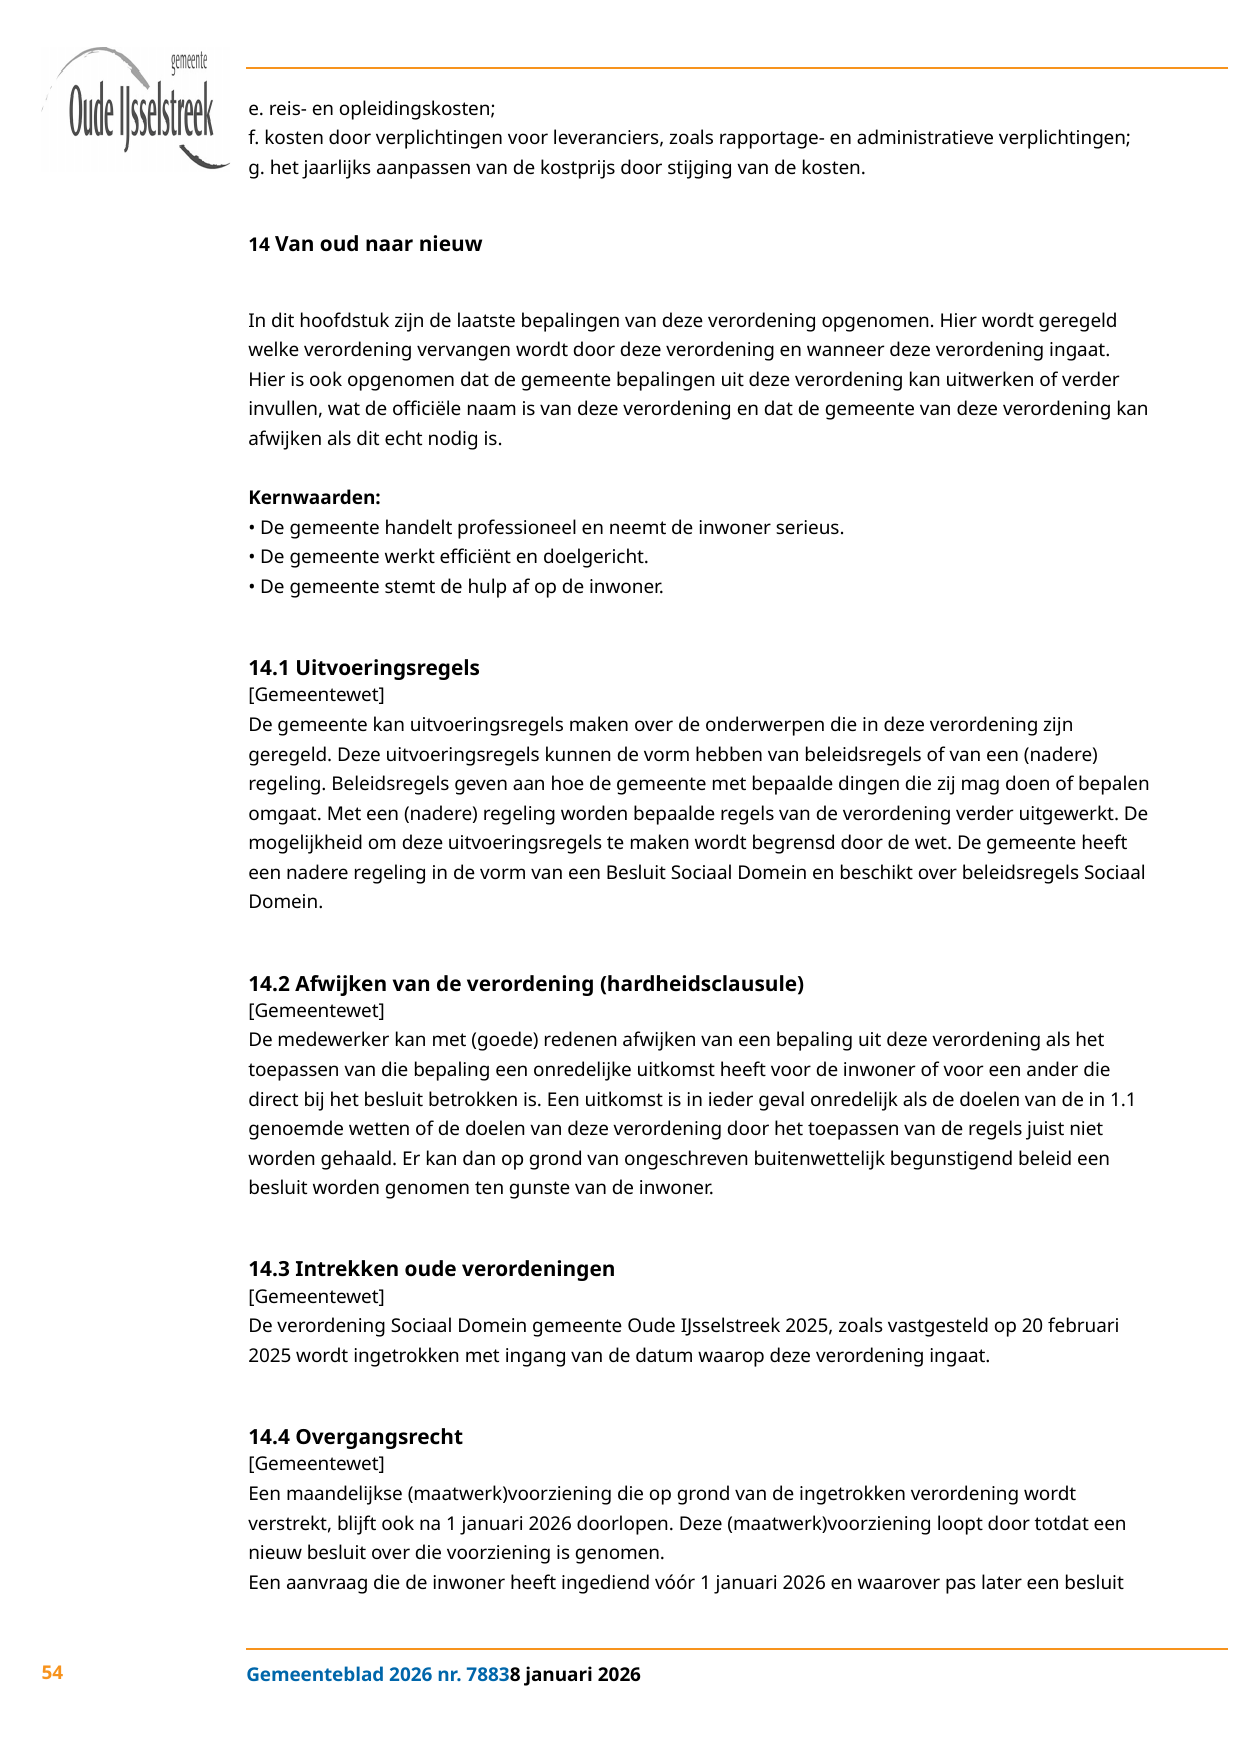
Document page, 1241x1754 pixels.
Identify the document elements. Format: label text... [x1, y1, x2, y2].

text De medewerker kan met (goede) redenen afwijken van een bepaling uit deze verordening als het toepassen van die bepaling een onredelijke uitkomst heeft voor de inwoner of voor een ander die direct bij het besluit betrokken is. Een uitkomst is in ieder geval onredelijk als de doelen van de in 1.1 genoemde wetten of de doelen van deze verordening door het toepassen van de regels juist niet worden gehaald. Er kan dan op grond van ongeschreven buitenwettelijk begunstigend beleid een besluit worden genomen ten gunste van de inwoner. [248, 1027, 1152, 1200]
text 14 Van oud naar nieuw [248, 229, 1152, 258]
text • De gemeente handelt professioneel en neemt de inwoner serieus. [248, 514, 1152, 540]
text Kernwaarden: [248, 484, 1152, 510]
text Een maandelijkse (maatwerk)voorziening die op grond van de ingetrokken verordening wordt verstrekt, blijft ook na 1 januari 2026 doorlopen. Deze (maatwerk)voorziening loopt door totdat een nieuw besluit over die voorziening is genomen. [248, 1480, 1152, 1565]
text g. het jaarlijks aanpassen van de kostprijs door stijging van de kosten. [248, 154, 1152, 180]
text f. kosten door verplichtingen voor leveranciers, zoals rapportage- en administratieve verplichtingen; [248, 124, 1152, 150]
text De gemeente kan uitvoeringsregels maken over de onderwerpen die in deze verordening zijn geregeld. Deze uitvoeringsregels kunnen de vorm hebben van beleidsregels of van een (nadere) regeling. Beleidsregels geven aan hoe de gemeente met bepaalde dingen die zij mag doen of bepalen omgaat. Met een (nadere) regeling worden bepaalde regels van de verordening verder uitgewerkt. De mogelijkheid om deze uitvoeringsregels te maken wordt begrensd door de wet. De gemeente heeft een nadere regeling in de vorm van een Besluit Sociaal Domein en beschikt over beleidsregels Sociaal Domein. [248, 711, 1152, 914]
text [Gemeentewet] [248, 1451, 1152, 1476]
text Een aanvraag die de inwoner heeft ingediend vóór 1 januari 2026 en waarover pas later een besluit [248, 1569, 1152, 1595]
text • De gemeente werkt efficiënt en doelgericht. [248, 543, 1152, 569]
text 14.1 Uitvoeringsregels [248, 653, 1152, 682]
text • De gemeente stemt de hulp af op de inwoner. [248, 573, 1152, 599]
text [Gemeentewet] [248, 997, 1152, 1023]
picture [41, 47, 231, 172]
text In dit hoofdstuk zijn de laatste bepalingen van deze verordening opgenomen. Hier wordt geregeld welke verordening vervangen wordt door deze verordening en wanneer deze verordening ingaat. Hier is ook opgenomen dat de gemeente bepalingen uit deze verordening kan uitwerken of verder invullen, wat de officiële naam is van deze verordening en dat de gemeente van deze verordening kan afwijken als dit echt nodig is. [248, 307, 1152, 451]
text 14.4 Overgangsrecht [248, 1422, 1152, 1451]
text 14.2 Afwijken van de verordening (hardheidsclausule) [248, 969, 1152, 997]
text e. reis- en opleidingskosten; [248, 95, 1152, 121]
text 14.3 Intrekken oude verordeningen [248, 1254, 1152, 1283]
text [Gemeentewet] [248, 1283, 1152, 1309]
text De verordening Sociaal Domein gemeente Oude IJsselstreek 2025, zoals vastgesteld op 20 februari 2025 wordt ingetrokken met ingang van de datum waarop deze verordening ingaat. [248, 1313, 1152, 1368]
text [Gemeentewet] [248, 682, 1152, 707]
